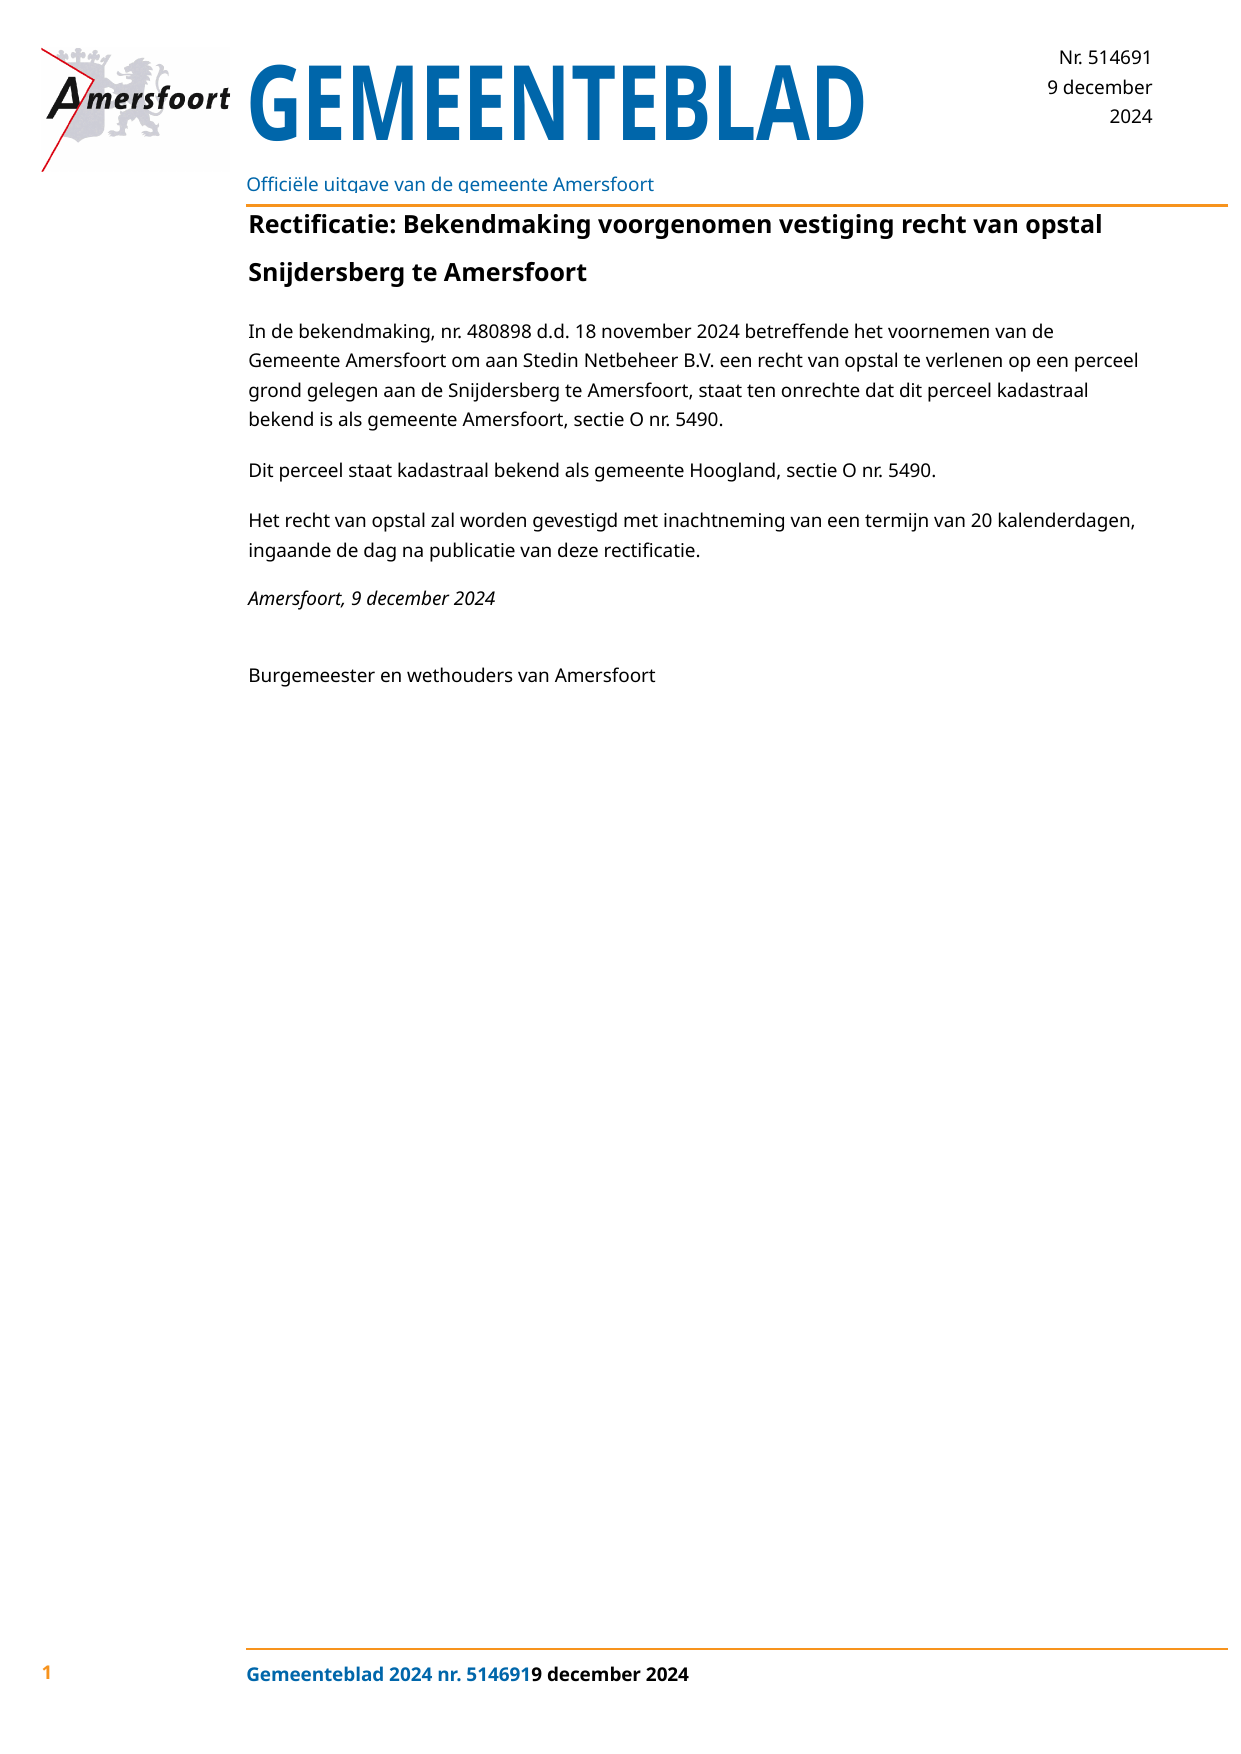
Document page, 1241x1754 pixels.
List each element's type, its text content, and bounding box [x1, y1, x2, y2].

picture [41, 47, 231, 172]
text Dit perceel staat kadastraal bekend als gemeente Hoogland, sectie O nr. 5490. [248, 457, 1152, 483]
text Burgemeester en wethouders van Amersfoort [248, 662, 1152, 688]
text In de bekendmaking, nr. 480898 d.d. 18 november 2024 betreffende het voornemen van de Gemeente Amersfoort om aan Stedin Netbeheer B.V. een recht van opstal te verlenen op een perceel grond gelegen aan de Snijdersberg te Amersfoort, staat ten onrechte dat dit perceel kadastraal bekend is als gemeente Amersfoort, sectie O nr. 5490. [248, 318, 1152, 432]
text Amersfoort, 9 december 2024 [248, 585, 1152, 611]
text Het recht van opstal zal worden gevestigd met inachtneming van een termijn van 20 kalenderdagen, ingaande de dag na publicatie van deze rectificatie. [248, 507, 1152, 563]
text Rectificatie: Bekendmaking voorgenomen vestiging recht van opstal Snijdersberg te Amersfoort [248, 207, 1152, 288]
